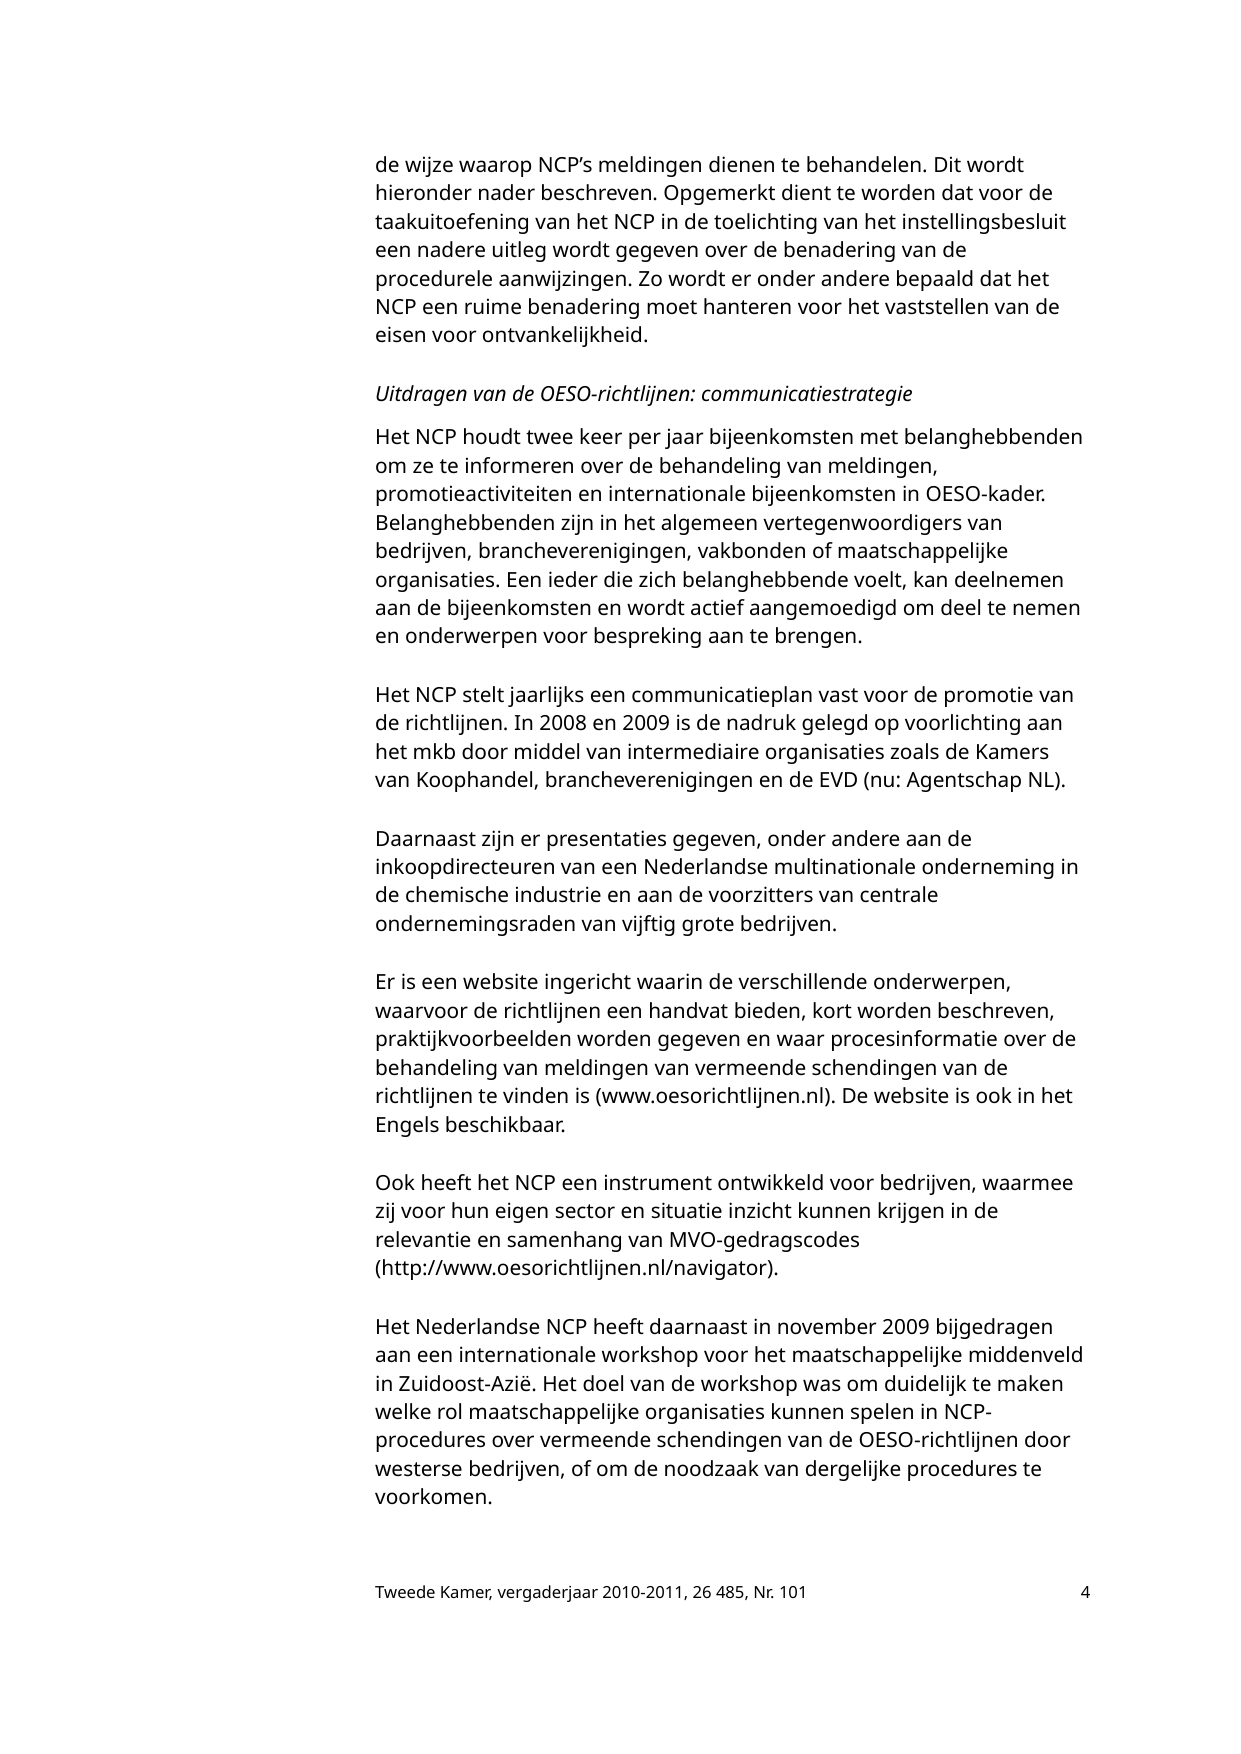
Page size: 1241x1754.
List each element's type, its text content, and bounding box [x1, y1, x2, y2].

text Er is een website ingericht waarin de verschillende onderwerpen, waarvoor de richtlijnen een handvat bieden, kort worden beschreven, praktijkvoorbeelden worden gegeven en waar procesinformatie over de behandeling van meldingen van vermeende schendingen van de richtlijnen te vinden is (www.oesorichtlijnen.nl). De website is ook in het Engels beschikbaar. [375, 967, 1090, 1138]
text Daarnaast zijn er presentaties gegeven, onder andere aan de inkoopdirecteuren van een Nederlandse multinationale onderneming in de chemische industrie en aan de voorzitters van centrale ondernemingsraden van vijftig grote bedrijven. [375, 824, 1090, 937]
text de wijze waarop NCP’s meldingen dienen te behandelen. Dit wordt hieronder nader beschreven. Opgemerkt dient te worden dat voor de taakuitoefening van het NCP in de toelichting van het instellingsbesluit een nadere uitleg wordt gegeven over de benadering van de procedurele aanwijzingen. Zo wordt er onder andere bepaald dat het NCP een ruime benadering moet hanteren voor het vaststellen van de eisen voor ontvankelijkheid. [375, 150, 1090, 349]
text Ook heeft het NCP een instrument ontwikkeld voor bedrijven, waarmee zij voor hun eigen sector en situatie inzicht kunnen krijgen in de relevantie en samenhang van MVO-gedragscodes (http://www.oesorichtlijnen.nl/navigator). [375, 1168, 1090, 1282]
text Het Nederlandse NCP heeft daarnaast in november 2009 bijgedragen aan een internationale workshop voor het maatschappelijke middenveld in Zuidoost-Azië. Het doel van de workshop was om duidelijk te maken welke rol maatschappelijke organisaties kunnen spelen in NCP-procedures over vermeende schendingen van de OESO-richtlijnen door westerse bedrijven, of om de noodzaak van dergelijke procedures te voorkomen. [375, 1312, 1090, 1511]
text Het NCP stelt jaarlijks een communicatieplan vast voor de promotie van de richtlijnen. In 2008 en 2009 is de nadruk gelegd op voorlichting aan het mkb door middel van intermediaire organisaties zoals de Kamers van Koophandel, brancheverenigingen en de EVD (nu: Agentschap NL). [375, 680, 1090, 794]
text Het NCP houdt twee keer per jaar bijeenkomsten met belanghebbenden om ze te informeren over de behandeling van meldingen, promotieactiviteiten en internationale bijeenkomsten in OESO-kader. Belanghebbenden zijn in het algemeen vertegenwoordigers van bedrijven, brancheverenigingen, vakbonden of maatschappelijke organisaties. Een ieder die zich belanghebbende voelt, kan deelnemen aan de bijeenkomsten en wordt actief aangemoedigd om deel te nemen en onderwerpen voor bespreking aan te brengen. [375, 422, 1090, 650]
text Uitdragen van de OESO-richtlijnen: communicatiestrategie [375, 379, 1090, 407]
